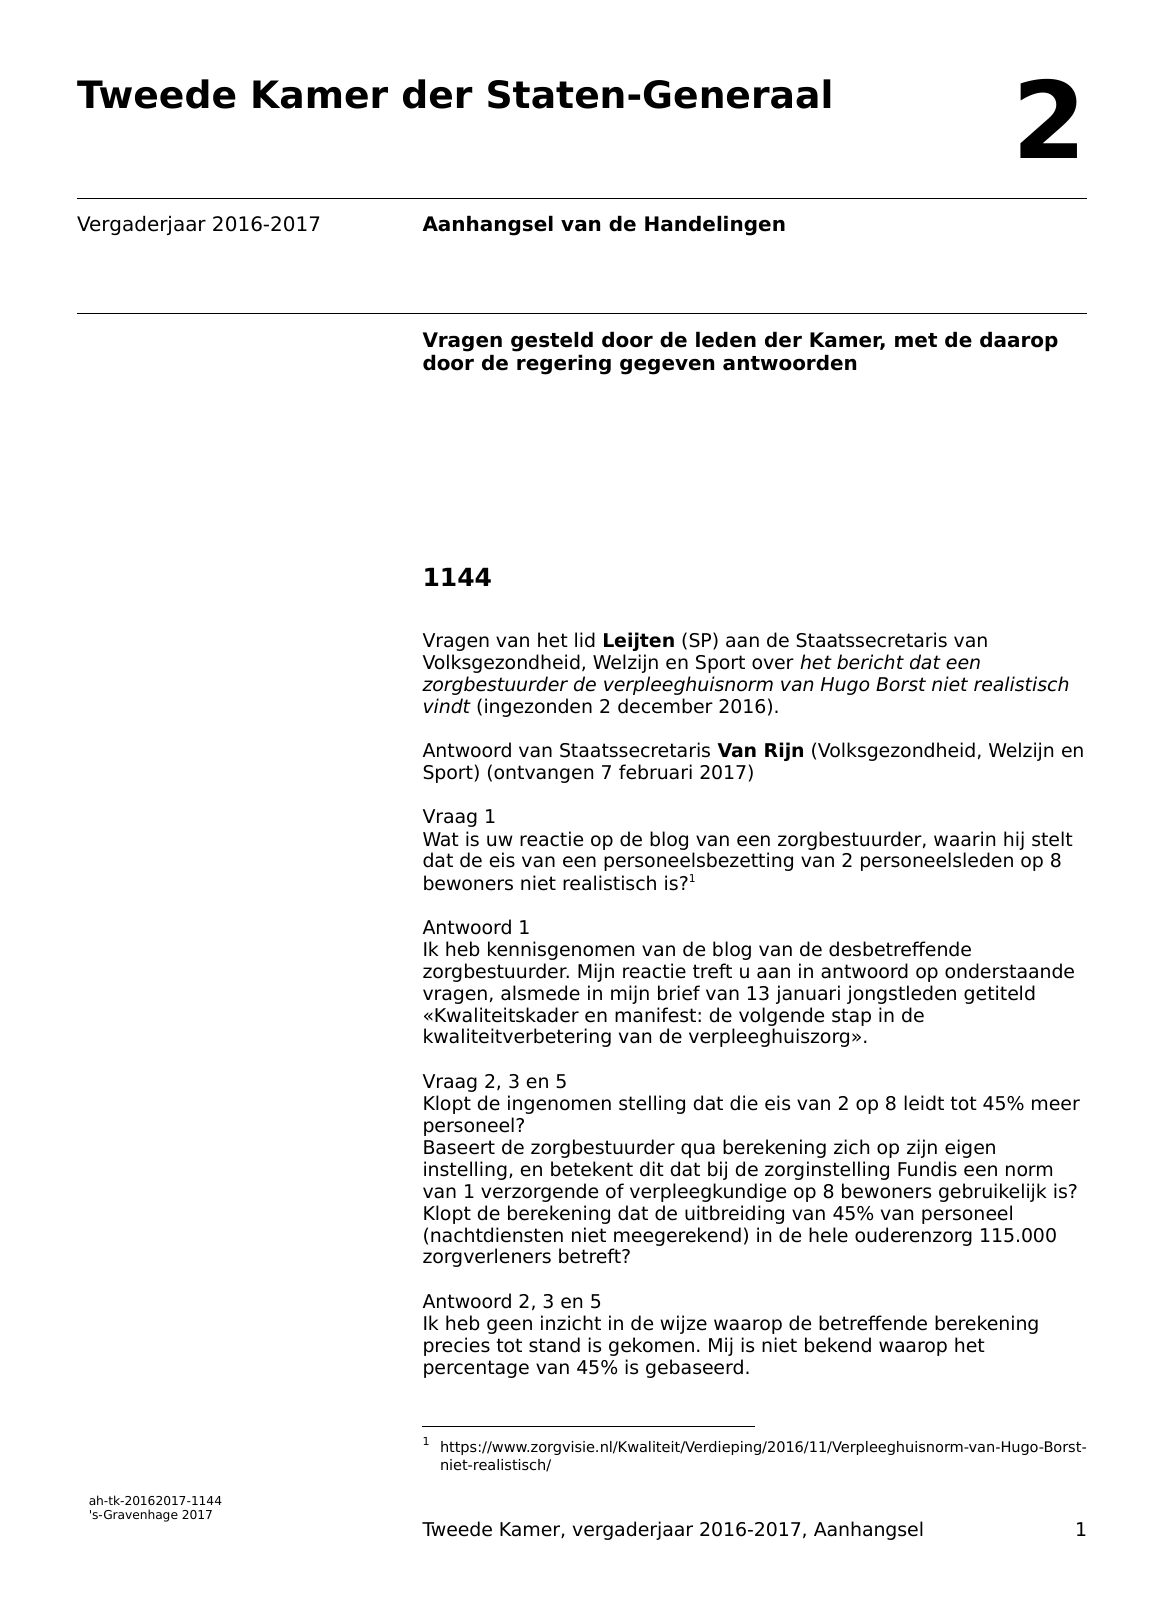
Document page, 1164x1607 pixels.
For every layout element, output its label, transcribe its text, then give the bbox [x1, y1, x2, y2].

table_header 2 [886, 59, 1087, 198]
text Vraag 1 [422, 806, 1087, 828]
text ah-tk-20162017-1144 [88, 1494, 323, 1508]
text Antwoord van Staatssecretaris Van Rijn (Volksgezondheid, Welzijn en Sport) (ontvangen 7 februari 2017) [422, 740, 1087, 784]
table_header Tweede Kamer der Staten-Generaal [77, 59, 886, 198]
table_cell [77, 314, 422, 375]
table_cell Aanhangsel van de Handelingen [422, 199, 1087, 313]
text 's-Gravenhage 2017 [88, 1508, 323, 1522]
text Klopt de ingenomen stelling dat die eis van 2 op 8 leidt tot 45% meer personeel? [422, 1093, 1087, 1137]
text Antwoord 1 [422, 917, 1087, 938]
text Antwoord 2, 3 en 5 [422, 1291, 1087, 1313]
text https://www.zorgvisie.nl/Kwaliteit/Verdieping/2016/11/Verpleeghuisnorm-van-Hugo-Borst-niet-realistisch/ [422, 1435, 1087, 1474]
text Ik heb kennisgenomen van de blog van de desbetreffende zorgbestuurder. Mijn reactie treft u aan in antwoord op onderstaande vragen, alsmede in mijn brief van 13 januari jongstleden getiteld «Kwaliteitskader en manifest: de volgende stap in de kwaliteitverbetering van de verpleeghuiszorg». [422, 938, 1087, 1048]
text 1144 [422, 563, 1087, 592]
table_cell Vergaderjaar 2016-2017 [77, 199, 422, 313]
text Baseert de zorgbestuurder qua berekening zich op zijn eigen instelling, en betekent dit dat bij de zorginstelling Fundis een norm van 1 verzorgende of verpleegkundige op 8 bewoners gebruikelijk is? [422, 1137, 1087, 1202]
text Vraag 2, 3 en 5 [422, 1071, 1087, 1093]
text Vragen van het lid Leijten (SP) aan de Staatssecretaris van Volksgezondheid, Welzijn en Sport over het bericht dat een zorgbestuurder de verpleeghuisnorm van Hugo Borst niet realistisch vindt (ingezonden 2 december 2016). [422, 630, 1087, 718]
text Wat is uw reactie op de blog van een zorgbestuurder, waarin hij stelt dat de eis van een personeelsbezetting van 2 personeelsleden op 8 bewoners niet realistisch is? [422, 828, 1087, 894]
table_cell Vragen gesteld door de leden der Kamer, met de daarop door de regering gegeven antwoorden [422, 314, 1087, 375]
text Klopt de berekening dat de uitbreiding van 45% van personeel (nachtdiensten niet meegerekend) in de hele ouderenzorg 115.000 zorgverleners betreft? [422, 1202, 1087, 1268]
text Ik heb geen inzicht in de wijze waarop de betreffende berekening precies tot stand is gekomen. Mij is niet bekend waarop het percentage van 45% is gebaseerd. [422, 1313, 1087, 1378]
